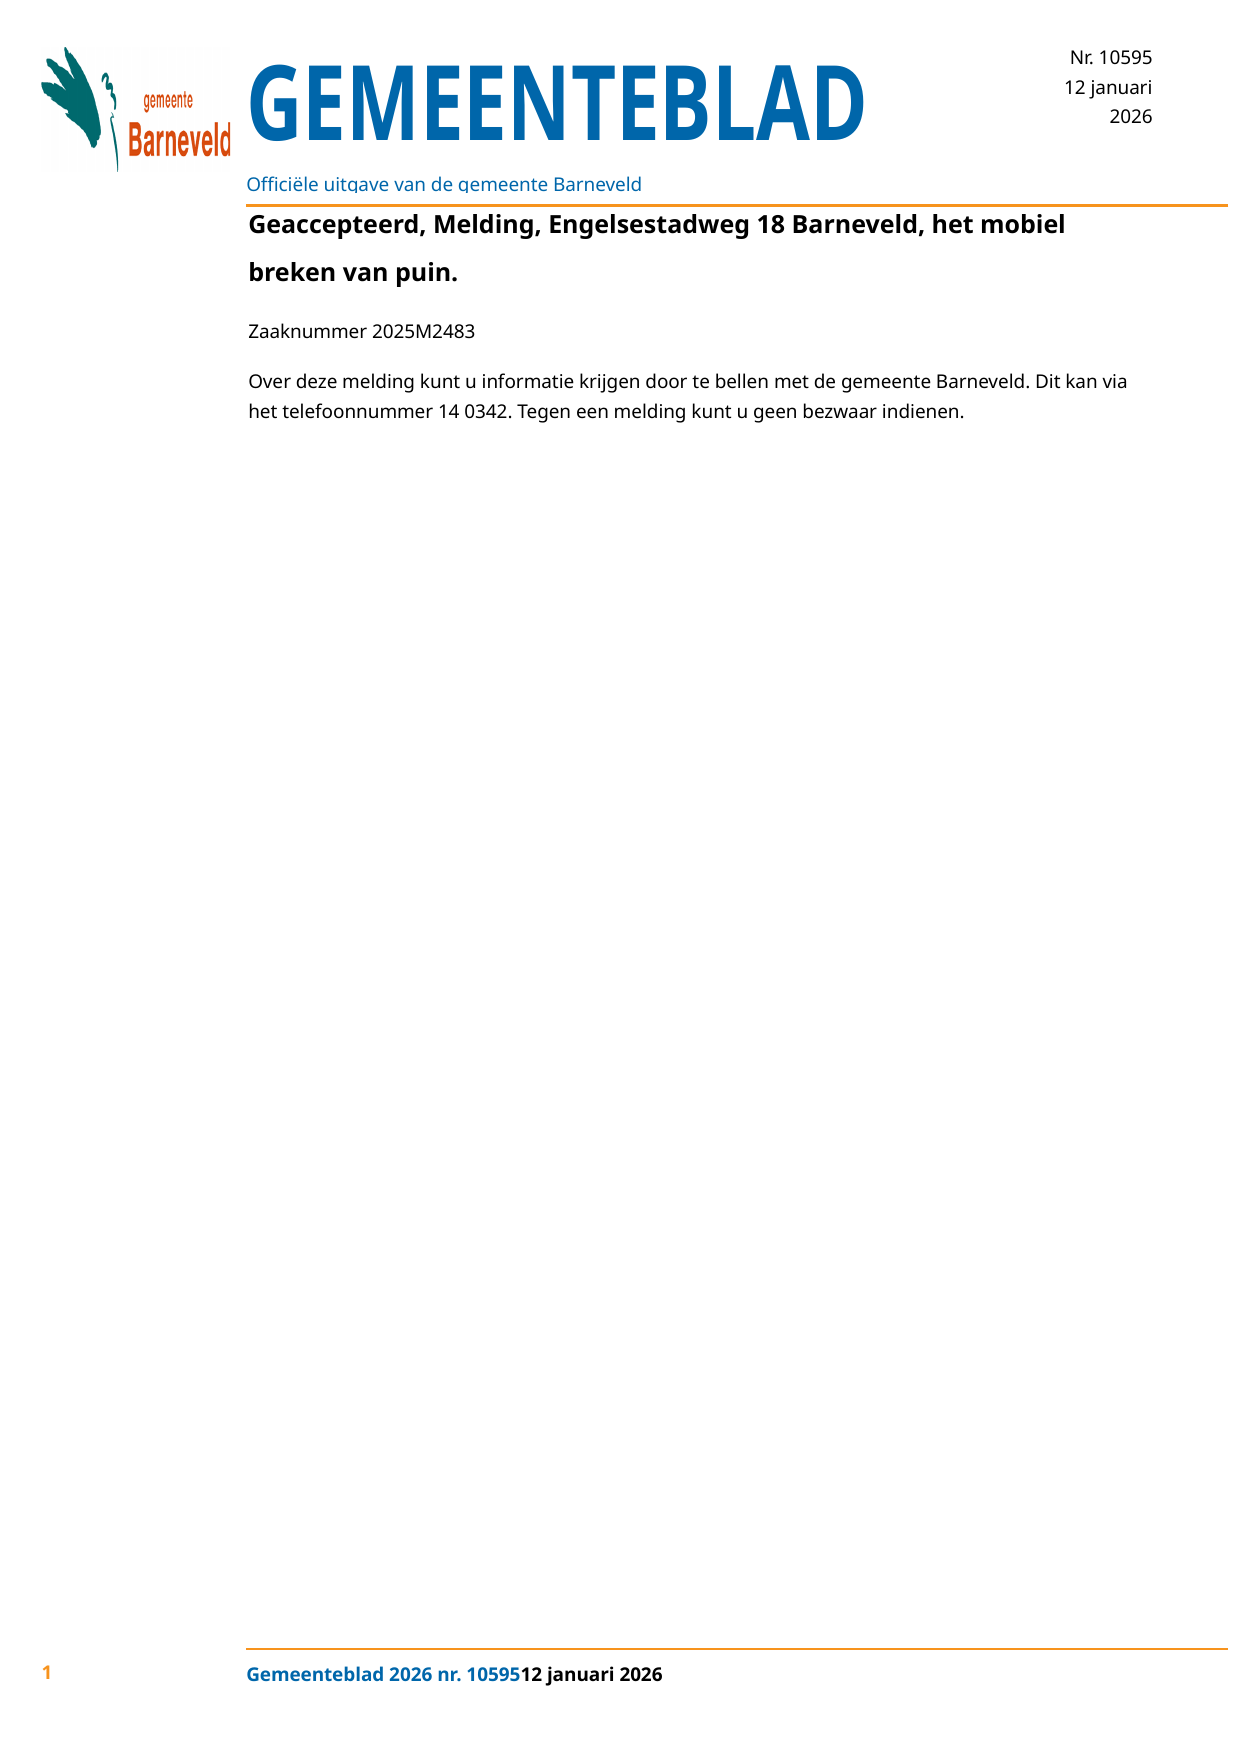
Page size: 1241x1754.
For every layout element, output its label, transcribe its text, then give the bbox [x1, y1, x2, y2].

text Zaaknummer 2025M2483 [248, 318, 1152, 344]
picture [41, 47, 231, 172]
text Over deze melding kunt u informatie krijgen door te bellen met de gemeente Barneveld. Dit kan via het telefoonnummer 14 0342. Tegen een melding kunt u geen bezwaar indienen. [248, 368, 1152, 424]
text Geaccepteerd, Melding, Engelsestadweg 18 Barneveld, het mobiel breken van puin. [248, 207, 1152, 288]
